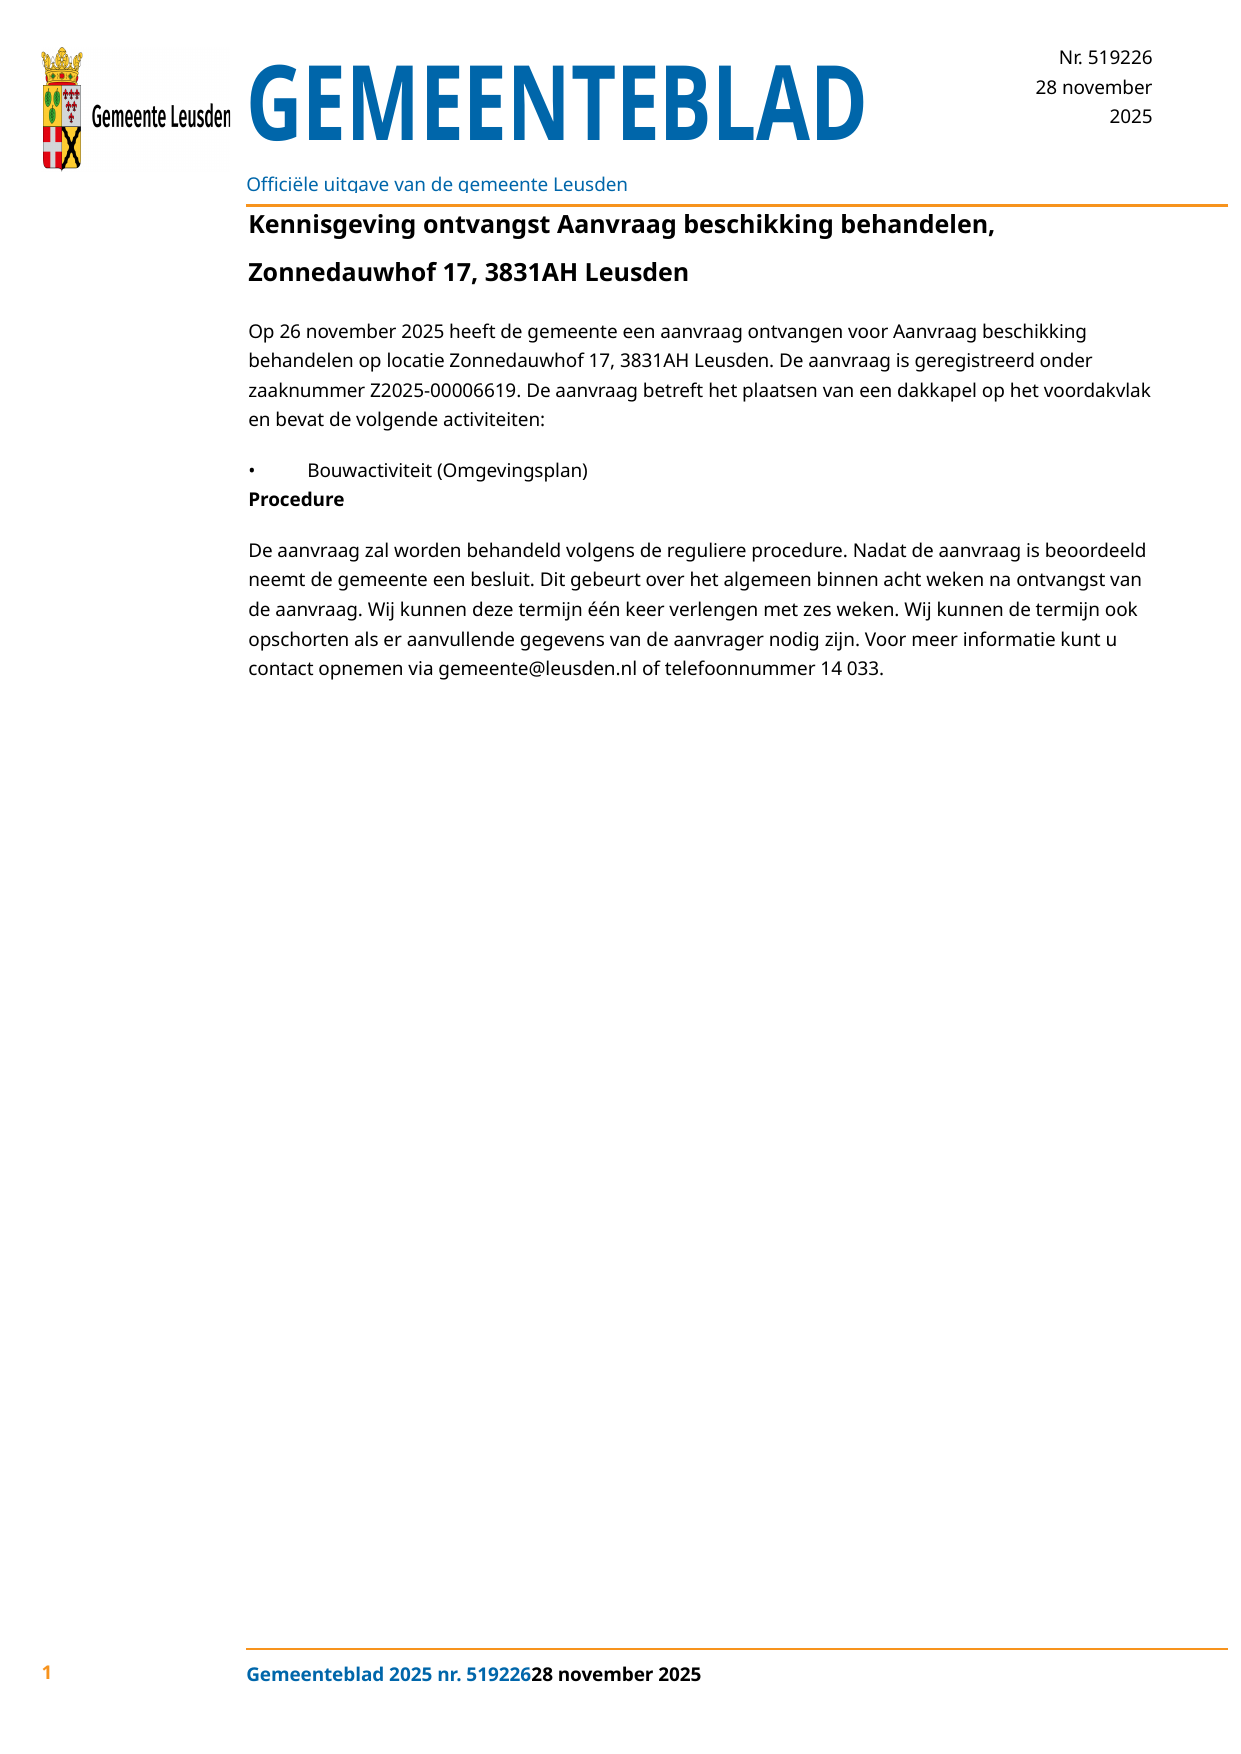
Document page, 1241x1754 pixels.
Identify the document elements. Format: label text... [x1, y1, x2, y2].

text Procedure [248, 487, 1152, 512]
text Op 26 november 2025 heeft de gemeente een aanvraag ontvangen voor Aanvraag beschikking behandelen op locatie Zonnedauwhof 17, 3831AH Leusden. De aanvraag is geregistreerd onder zaaknummer Z2025-00006619. De aanvraag betreft het plaatsen van een dakkapel op het voordakvlak en bevat de volgende activiteiten: [248, 318, 1152, 432]
text De aanvraag zal worden behandeld volgens de reguliere procedure. Nadat de aanvraag is beoordeeld neemt de gemeente een besluit. Dit gebeurt over het algemeen binnen acht weken na ontvangst van de aanvraag. Wij kunnen deze termijn één keer verlengen met zes weken. Wij kunnen de termijn ook opschorten als er aanvullende gegevens van de aanvrager nodig zijn. Voor meer informatie kunt u contact opnemen via gemeente@leusden.nl of telefoonnummer 14 033. [248, 537, 1152, 681]
text Kennisgeving ontvangst Aanvraag beschikking behandelen, Zonnedauwhof 17, 3831AH Leusden [248, 207, 1152, 288]
picture [41, 47, 231, 172]
list Bouwactiviteit (Omgevingsplan) [248, 457, 1152, 483]
